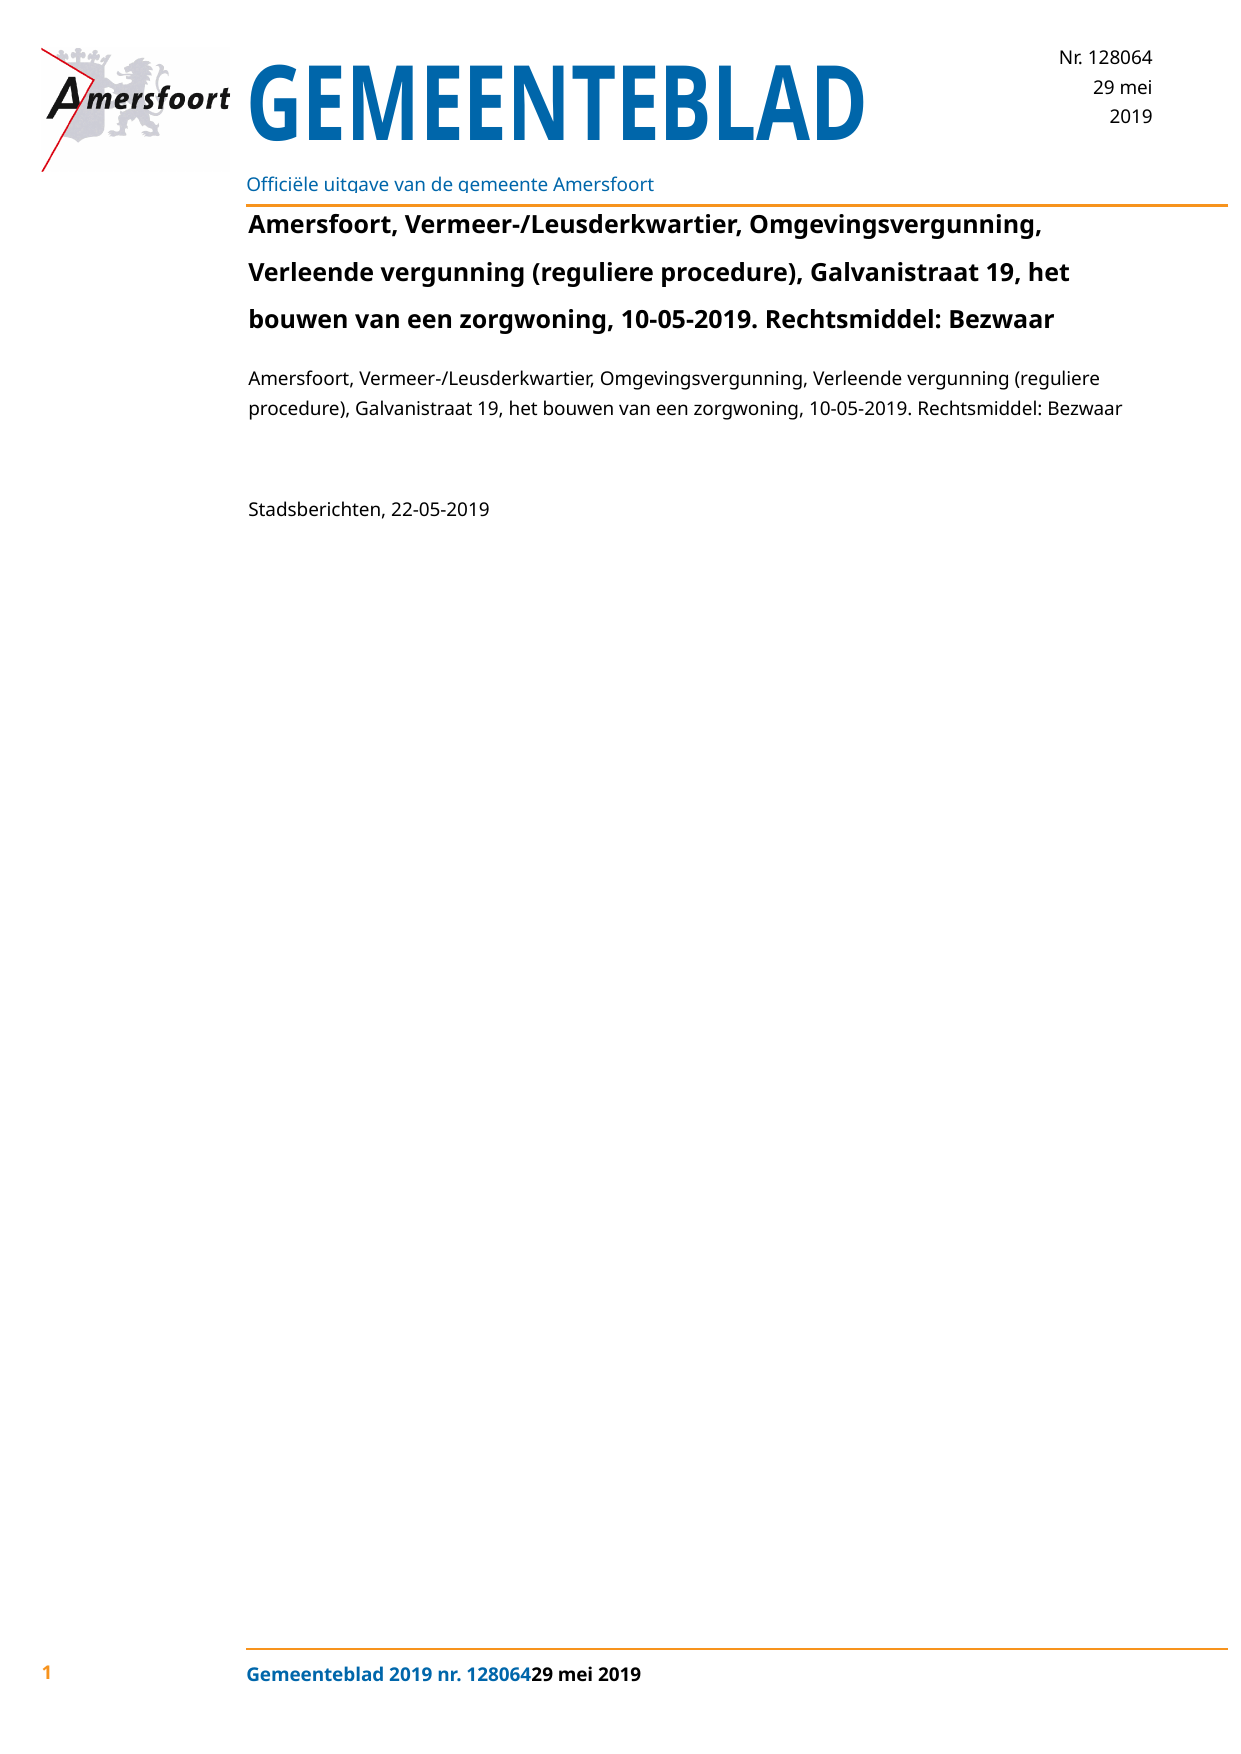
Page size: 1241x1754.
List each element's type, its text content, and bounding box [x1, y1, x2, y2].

text Stadsberichten, 22-05-2019 [248, 496, 1152, 522]
text Amersfoort, Vermeer-/Leusderkwartier, Omgevingsvergunning, Verleende vergunning (reguliere procedure), Galvanistraat 19, het bouwen van een zorgwoning, 10-05-2019. Rechtsmiddel: Bezwaar [248, 366, 1152, 421]
picture [41, 47, 231, 172]
text Amersfoort, Vermeer-/Leusderkwartier, Omgevingsvergunning, Verleende vergunning (reguliere procedure), Galvanistraat 19, het bouwen van een zorgwoning, 10-05-2019. Rechtsmiddel: Bezwaar [248, 207, 1152, 336]
